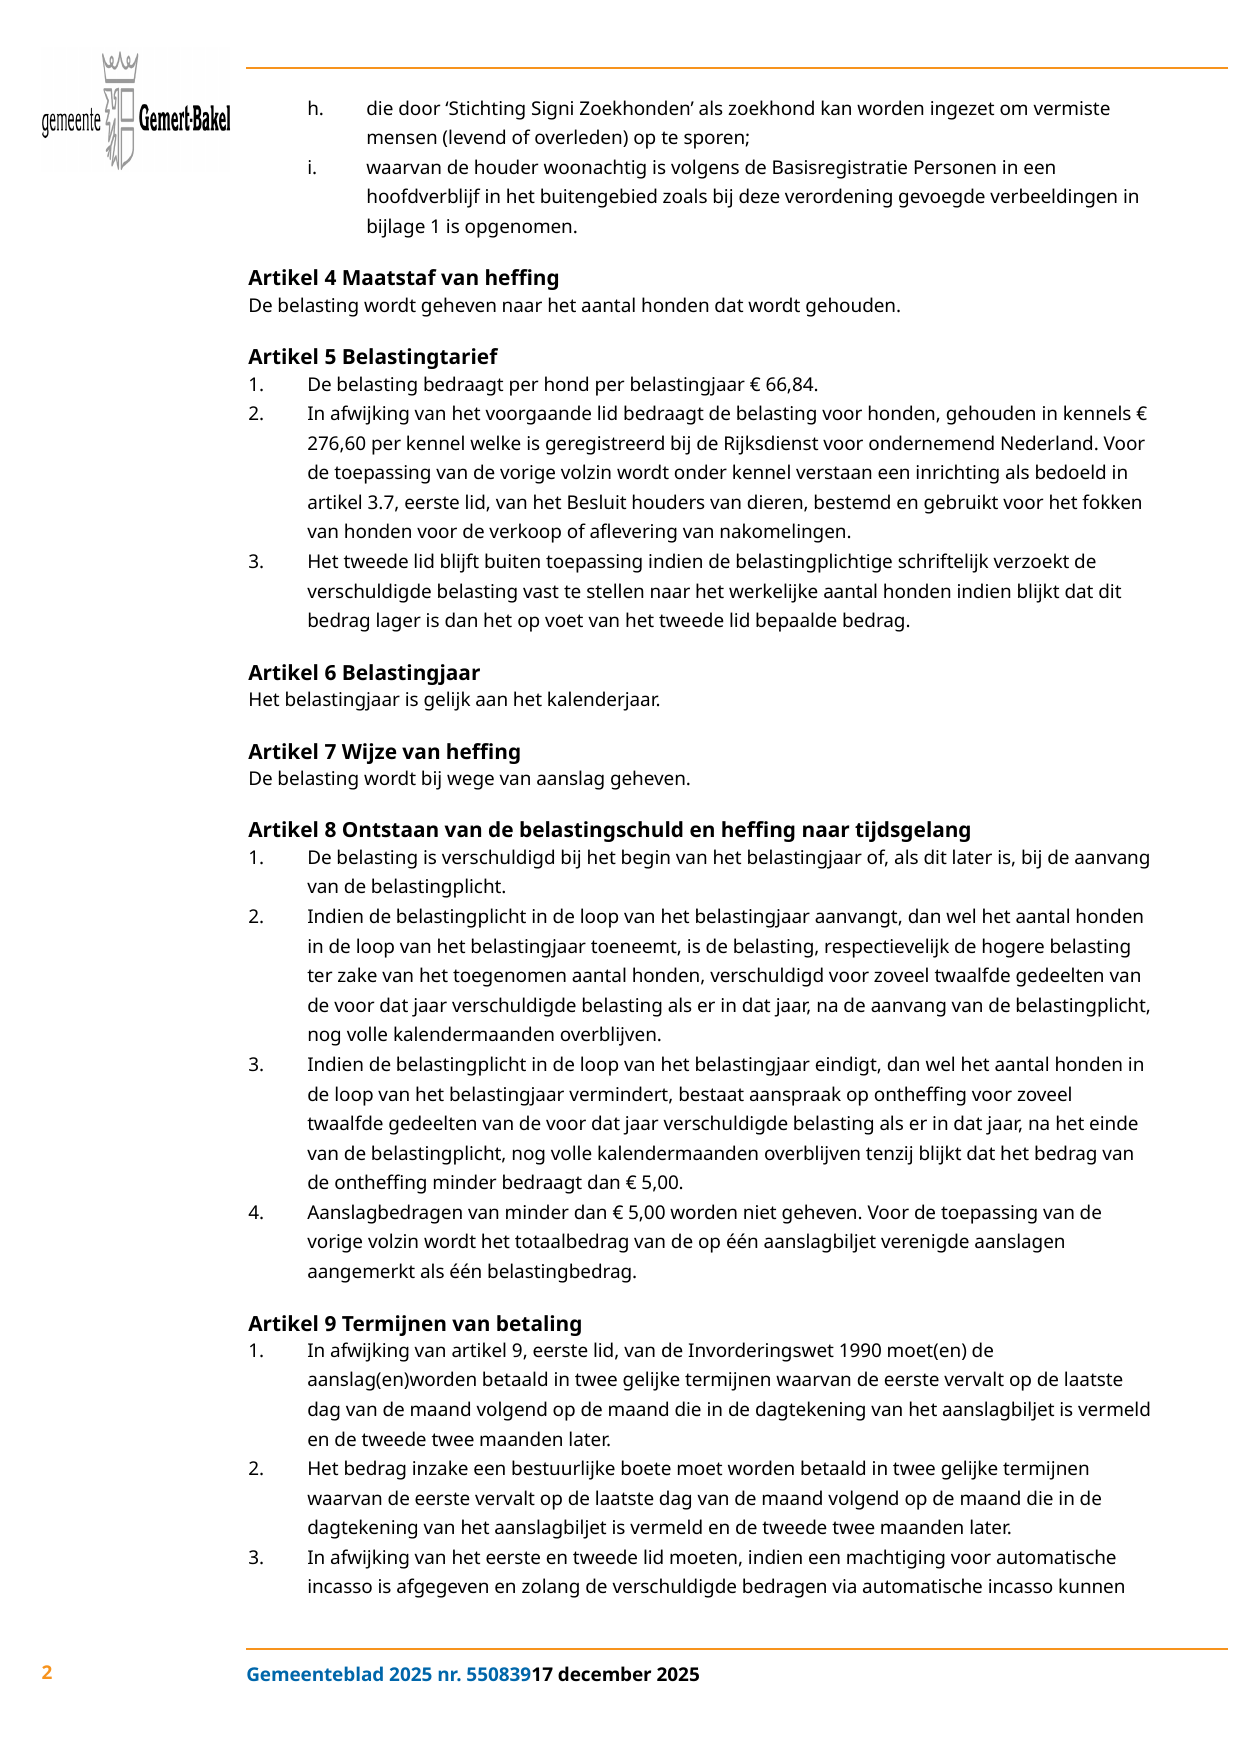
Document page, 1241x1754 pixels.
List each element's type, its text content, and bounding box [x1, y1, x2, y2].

list Het tweede lid blijft buiten toepassing indien de belastingplichtige schriftelijk verzoekt de verschuldigde belasting vast te stellen naar het werkelijke aantal honden indien blijkt dat dit bedrag lager is dan het op voet van het tweede lid bepaalde bedrag. [248, 548, 1152, 633]
text Artikel 8 Ontstaan van de belastingschuld en heffing naar tijdsgelang [248, 816, 1152, 844]
picture [41, 47, 231, 172]
list De belasting is verschuldigd bij het begin van het belastingjaar of, als dit later is, bij de aanvang van de belastingplicht. [248, 844, 1152, 899]
list Indien de belastingplicht in de loop van het belastingjaar aanvangt, dan wel het aantal honden in de loop van het belastingjaar toeneemt, is de belasting, respectievelijk de hogere belasting ter zake van het toegenomen aantal honden, verschuldigd voor zoveel twaalfde gedeelten van de voor dat jaar verschuldigde belasting als er in dat jaar, na de aanvang van de belastingplicht, nog volle kalendermaanden overblijven. [248, 903, 1152, 1047]
list Het bedrag inzake een bestuurlijke boete moet worden betaald in twee gelijke termijnen waarvan de eerste vervalt op de laatste dag van de maand volgend op de maand die in de dagtekening van het aanslagbiljet is vermeld en de tweede twee maanden later. [248, 1455, 1152, 1540]
text De belasting wordt geheven naar het aantal honden dat wordt gehouden. [248, 292, 1152, 318]
text Artikel 4 Maatstaf van heffing [248, 263, 1152, 292]
list die door ‘Stichting Signi Zoekhonden’ als zoekhond kan worden ingezet om vermiste mensen (levend of overleden) op te sporen; [307, 95, 1152, 150]
list waarvan de houder woonachtig is volgens de Basisregistratie Personen in een hoofdverblijf in het buitengebied zoals bij deze verordening gevoegde verbeeldingen in bijlage 1 is opgenomen. [307, 154, 1152, 239]
text Artikel 7 Wijze van heffing [248, 737, 1152, 765]
text De belasting wordt bij wege van aanslag geheven. [248, 765, 1152, 791]
list In afwijking van het voorgaande lid bedraagt de belasting voor honden, gehouden in kennels € 276,60 per kennel welke is geregistreerd bij de Rijksdienst voor ondernemend Nederland. Voor de toepassing van de vorige volzin wordt onder kennel verstaan een inrichting als bedoeld in artikel 3.7, eerste lid, van het Besluit houders van dieren, bestemd en gebruikt voor het fokken van honden voor de verkoop of aflevering van nakomelingen. [248, 400, 1152, 544]
list Aanslagbedragen van minder dan € 5,00 worden niet geheven. Voor de toepassing van de vorige volzin wordt het totaalbedrag van de op één aanslagbiljet verenigde aanslagen aangemerkt als één belastingbedrag. [248, 1199, 1152, 1284]
text Artikel 6 Belastingjaar [248, 658, 1152, 686]
list In afwijking van artikel 9, eerste lid, van de Invorderingswet 1990 moet(en) de aanslag(en)worden betaald in twee gelijke termijnen waarvan de eerste vervalt op de laatste dag van de maand volgend op de maand die in de dagtekening van het aanslagbiljet is vermeld en de tweede twee maanden later. [248, 1337, 1152, 1452]
text Artikel 9 Termijnen van betaling [248, 1309, 1152, 1337]
list Indien de belastingplicht in de loop van het belastingjaar eindigt, dan wel het aantal honden in de loop van het belastingjaar vermindert, bestaat aanspraak op ontheffing voor zoveel twaalfde gedeelten van de voor dat jaar verschuldigde belasting als er in dat jaar, na het einde van de belastingplicht, nog volle kalendermaanden overblijven tenzij blijkt dat het bedrag van de ontheffing minder bedraagt dan € 5,00. [248, 1051, 1152, 1195]
list In afwijking van het eerste en tweede lid moeten, indien een machtiging voor automatische incasso is afgegeven en zolang de verschuldigde bedragen via automatische incasso kunnen [248, 1544, 1152, 1599]
list De belasting bedraagt per hond per belastingjaar € 66,84. [248, 371, 1152, 397]
text Artikel 5 Belastingtarief [248, 342, 1152, 371]
text Het belastingjaar is gelijk aan het kalenderjaar. [248, 686, 1152, 712]
